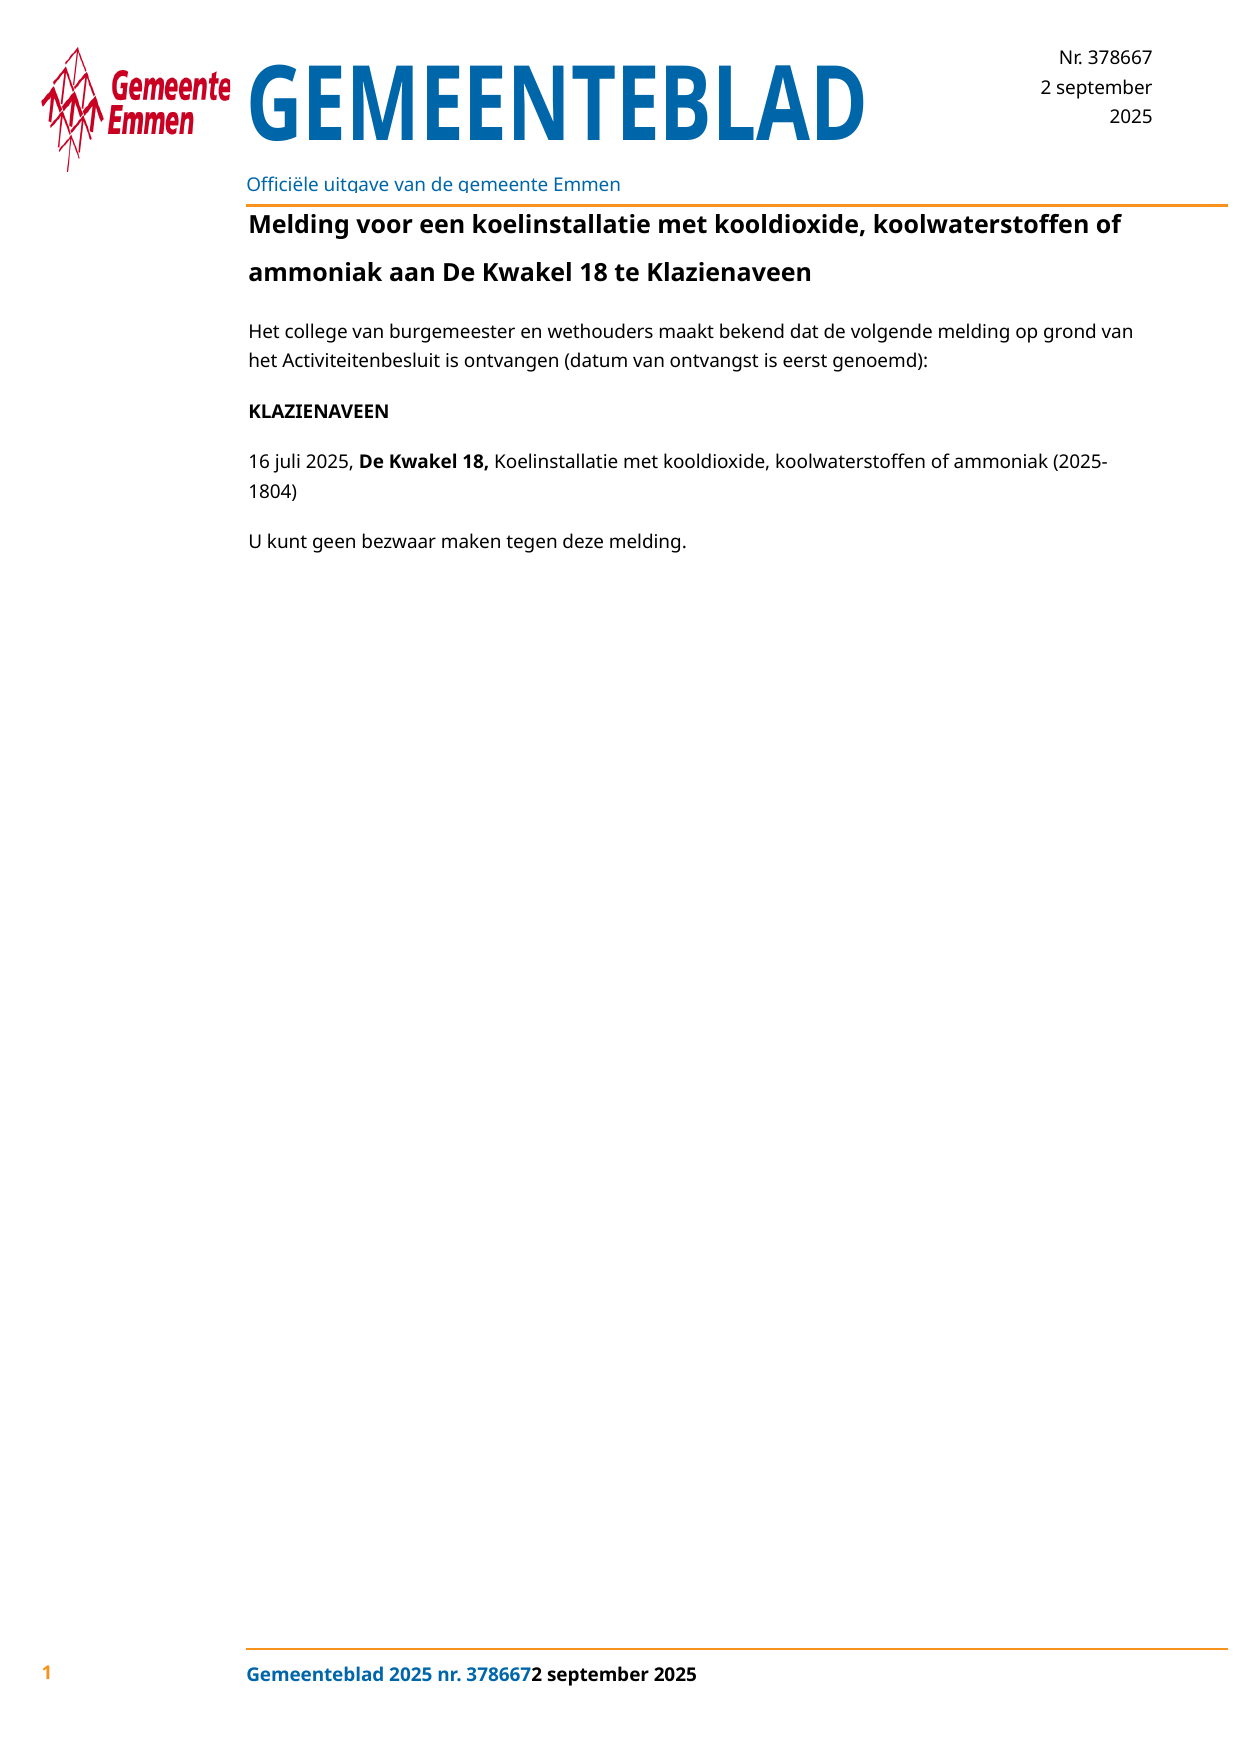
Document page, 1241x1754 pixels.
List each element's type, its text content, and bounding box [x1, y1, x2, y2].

text 16 juli 2025, De Kwakel 18, Koelinstallatie met kooldioxide, koolwaterstoffen of ammoniak (2025-1804) [248, 448, 1152, 504]
picture [41, 47, 231, 172]
text U kunt geen bezwaar maken tegen deze melding. [248, 528, 1152, 554]
text KLAZIENAVEEN [248, 398, 1152, 424]
text Het college van burgemeester en wethouders maakt bekend dat de volgende melding op grond van het Activiteitenbesluit is ontvan­gen (datum van ontvangst is eerst genoemd): [248, 318, 1152, 373]
text Melding voor een koelinstallatie met kooldioxide, koolwaterstoffen of ammoniak aan De Kwakel 18 te Klazienaveen [248, 207, 1152, 288]
